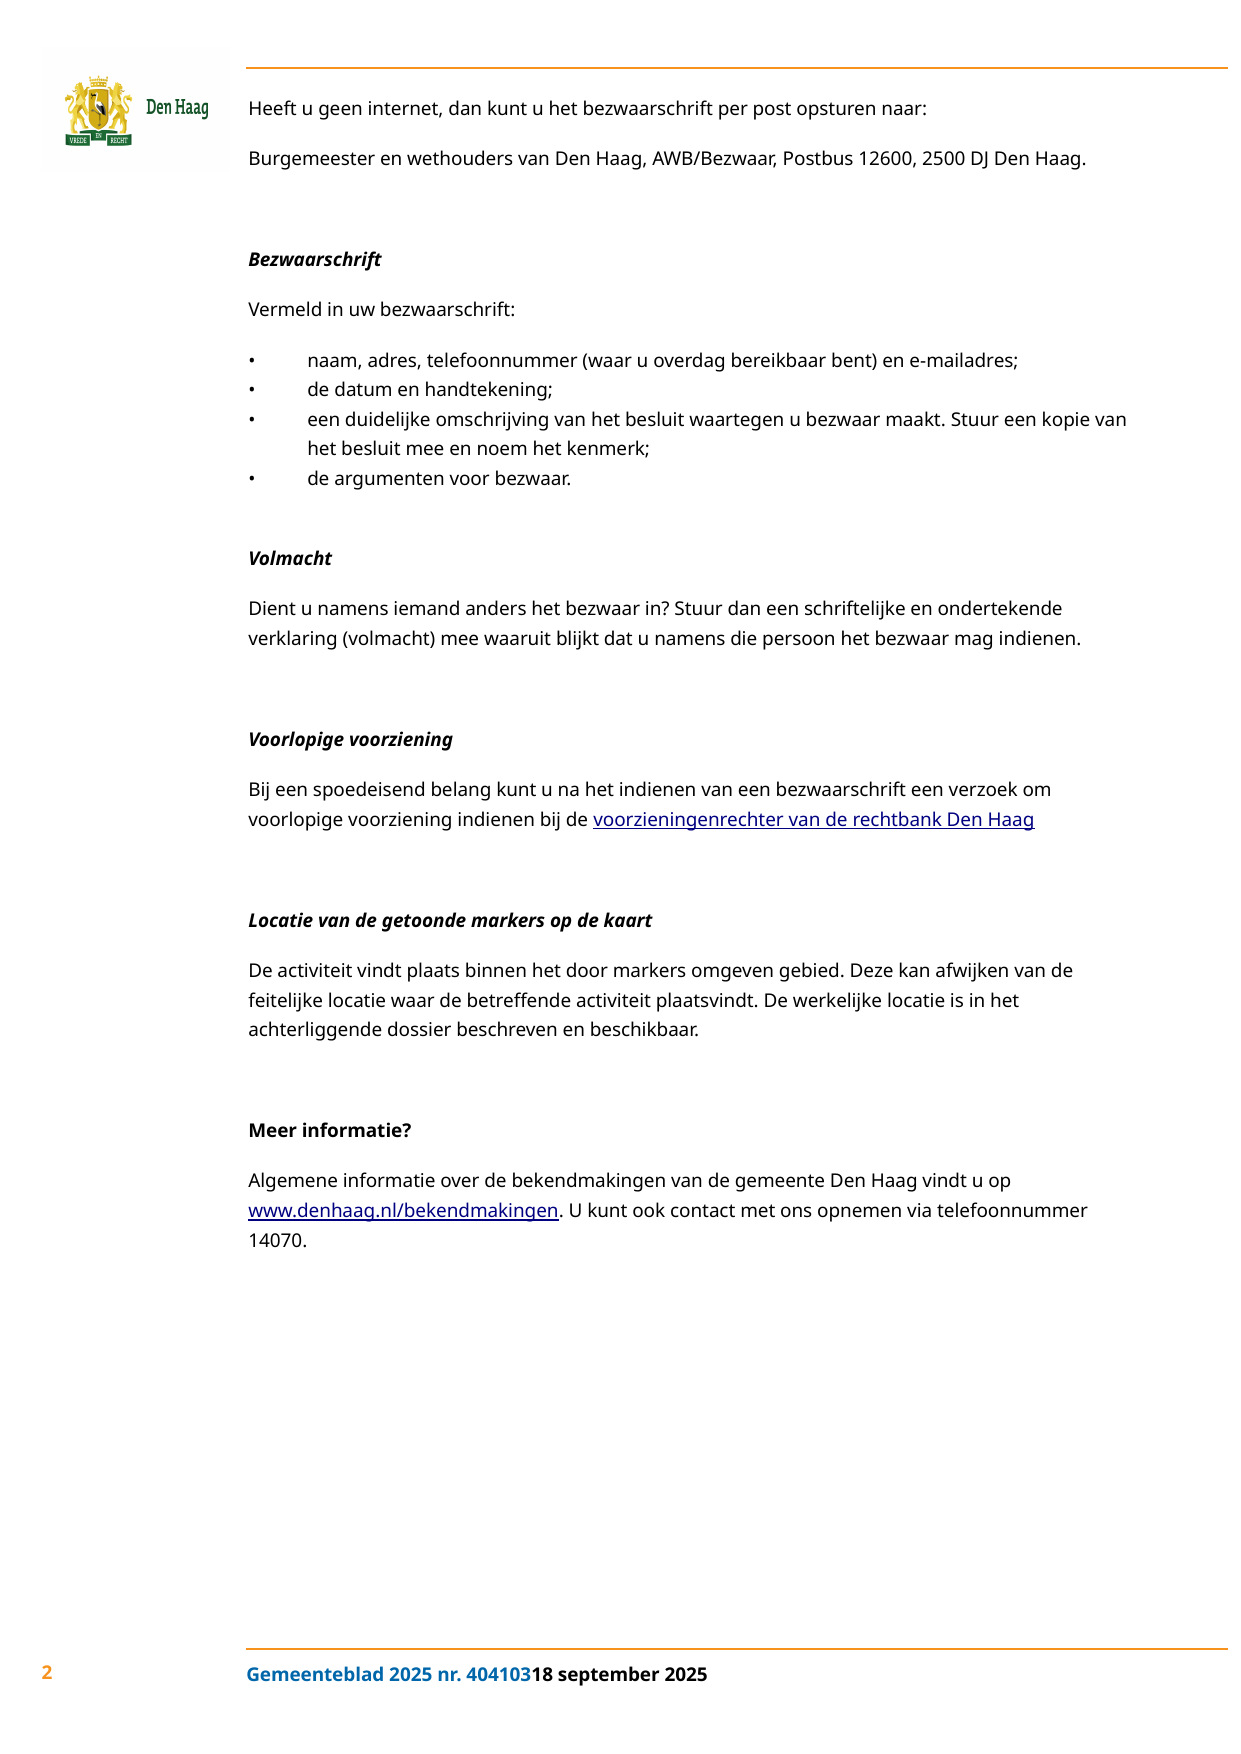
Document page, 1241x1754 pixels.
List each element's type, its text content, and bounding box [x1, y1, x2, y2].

text Meer informatie? [248, 1117, 1152, 1143]
text Vermeld in uw bezwaarschrift: [248, 296, 1152, 322]
text Volmacht [248, 545, 1152, 571]
list de datum en handtekening; [248, 376, 1152, 402]
text Burgemeester en wethouders van Den Haag, AWB/Bezwaar, Postbus 12600, 2500 DJ Den Haag. [248, 145, 1152, 171]
text Bezwaarschrift [248, 246, 1152, 272]
text De activiteit vindt plaats binnen het door markers omgeven gebied. Deze kan afwijken van de feitelijke locatie waar de betreffende activiteit plaatsvindt. De werkelijke locatie is in het achterliggende dossier beschreven en beschikbaar. [248, 957, 1152, 1042]
text Algemene informatie over de bekendmakingen van de gemeente Den Haag vindt u op www.denhaag.nl/bekendmakingen. U kunt ook contact met ons opnemen via telefoonnummer 14070. [248, 1168, 1152, 1253]
list een duidelijke omschrijving van het besluit waartegen u bezwaar maakt. Stuur een kopie van het besluit mee en noem het kenmerk; [248, 406, 1152, 461]
list naam, adres, telefoonnummer (waar u overdag bereikbaar bent) en e-mailadres; [248, 347, 1152, 373]
picture [41, 47, 231, 172]
list de argumenten voor bezwaar. [248, 465, 1152, 491]
text Dient u namens iemand anders het bezwaar in? Stuur dan een schriftelijke en ondertekende verklaring (volmacht) mee waaruit blijkt dat u namens die persoon het bezwaar mag indienen. [248, 596, 1152, 651]
text Voorlopige voorziening [248, 726, 1152, 752]
text Heeft u geen internet, dan kunt u het bezwaarschrift per post opsturen naar: [248, 95, 1152, 121]
text Bij een spoedeisend belang kunt u na het indienen van een bezwaarschrift een verzoek om voorlopige voorziening indienen bij de voorzieningenrechter van de rechtbank Den Haag [248, 776, 1152, 832]
text Locatie van de getoonde markers op de kaart [248, 907, 1152, 933]
